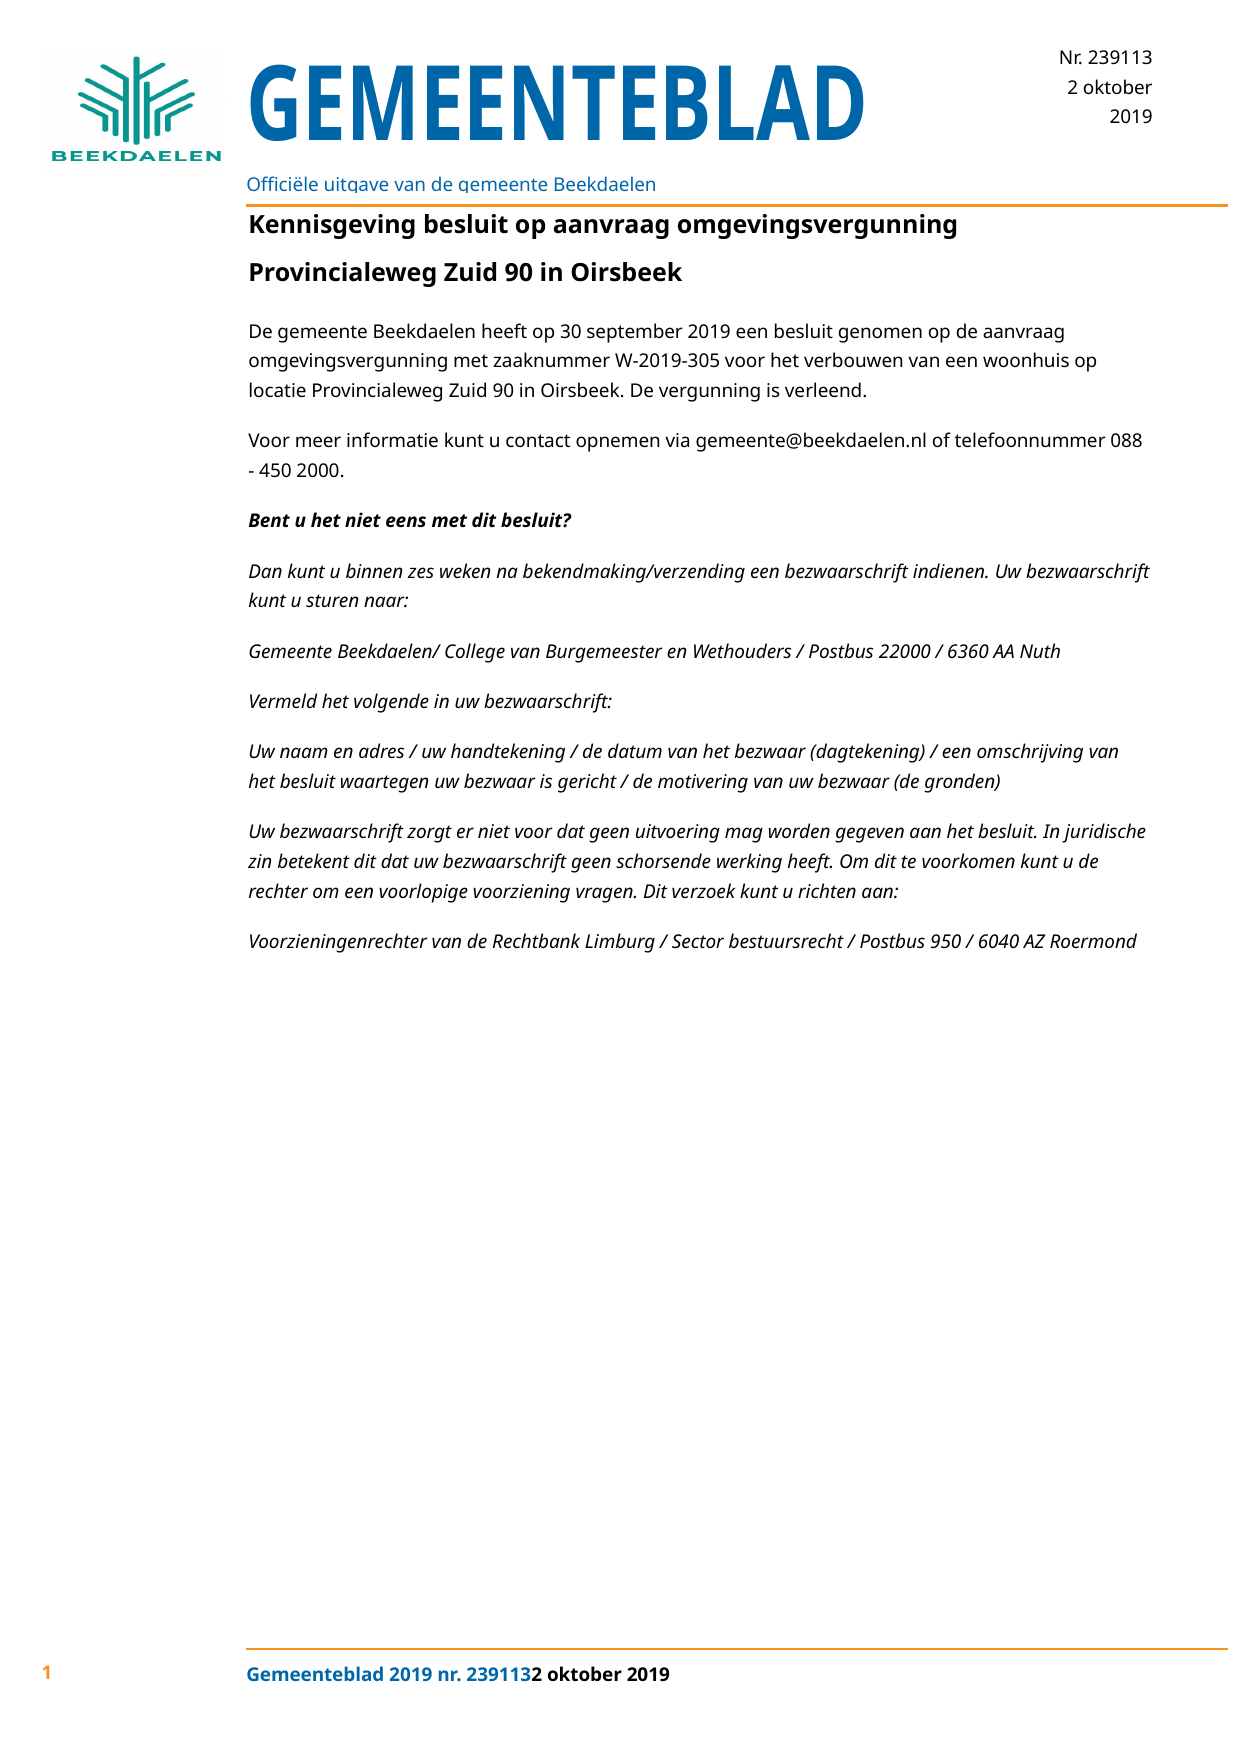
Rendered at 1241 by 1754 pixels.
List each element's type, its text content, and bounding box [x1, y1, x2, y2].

picture [41, 47, 231, 172]
text Bent u het niet eens met dit besluit? [248, 507, 1152, 533]
text Dan kunt u binnen zes weken na bekendmaking/verzending een bezwaarschrift indienen. Uw bezwaarschrift kunt u sturen naar: [248, 558, 1152, 613]
text De gemeente Beekdaelen heeft op 30 september 2019 een besluit genomen op de aanvraag omgevingsvergunning met zaaknummer W-2019-305 voor het verbouwen van een woonhuis op locatie Provincialeweg Zuid 90 in Oirsbeek. De vergunning is verleend. [248, 318, 1152, 403]
text Uw bezwaarschrift zorgt er niet voor dat geen uitvoering mag worden gegeven aan het besluit. In juridische zin betekent dit dat uw bezwaarschrift geen schorsende werking heeft. Om dit te voorkomen kunt u de rechter om een voorlopige voorziening vragen. Dit verzoek kunt u richten aan: [248, 819, 1152, 904]
text Vermeld het volgende in uw bezwaarschrift: [248, 688, 1152, 714]
text Uw naam en adres / uw handtekening / de datum van het bezwaar (dagtekening) / een omschrijving van het besluit waartegen uw bezwaar is gericht / de motivering van uw bezwaar (de gronden) [248, 739, 1152, 794]
text Voor meer informatie kunt u contact opnemen via gemeente@beekdaelen.nl of telefoonnummer 088 - 450 2000. [248, 427, 1152, 483]
text Gemeente Beekdaelen/ College van Burgemeester en Wethouders / Postbus 22000 / 6360 AA Nuth [248, 638, 1152, 664]
text Voorzieningenrechter van de Rechtbank Limburg / Sector bestuursrecht / Postbus 950 / 6040 AZ Roermond [248, 928, 1152, 954]
text Kennisgeving besluit op aanvraag omgevingsvergunning Provincialeweg Zuid 90 in Oirsbeek [248, 207, 1152, 288]
